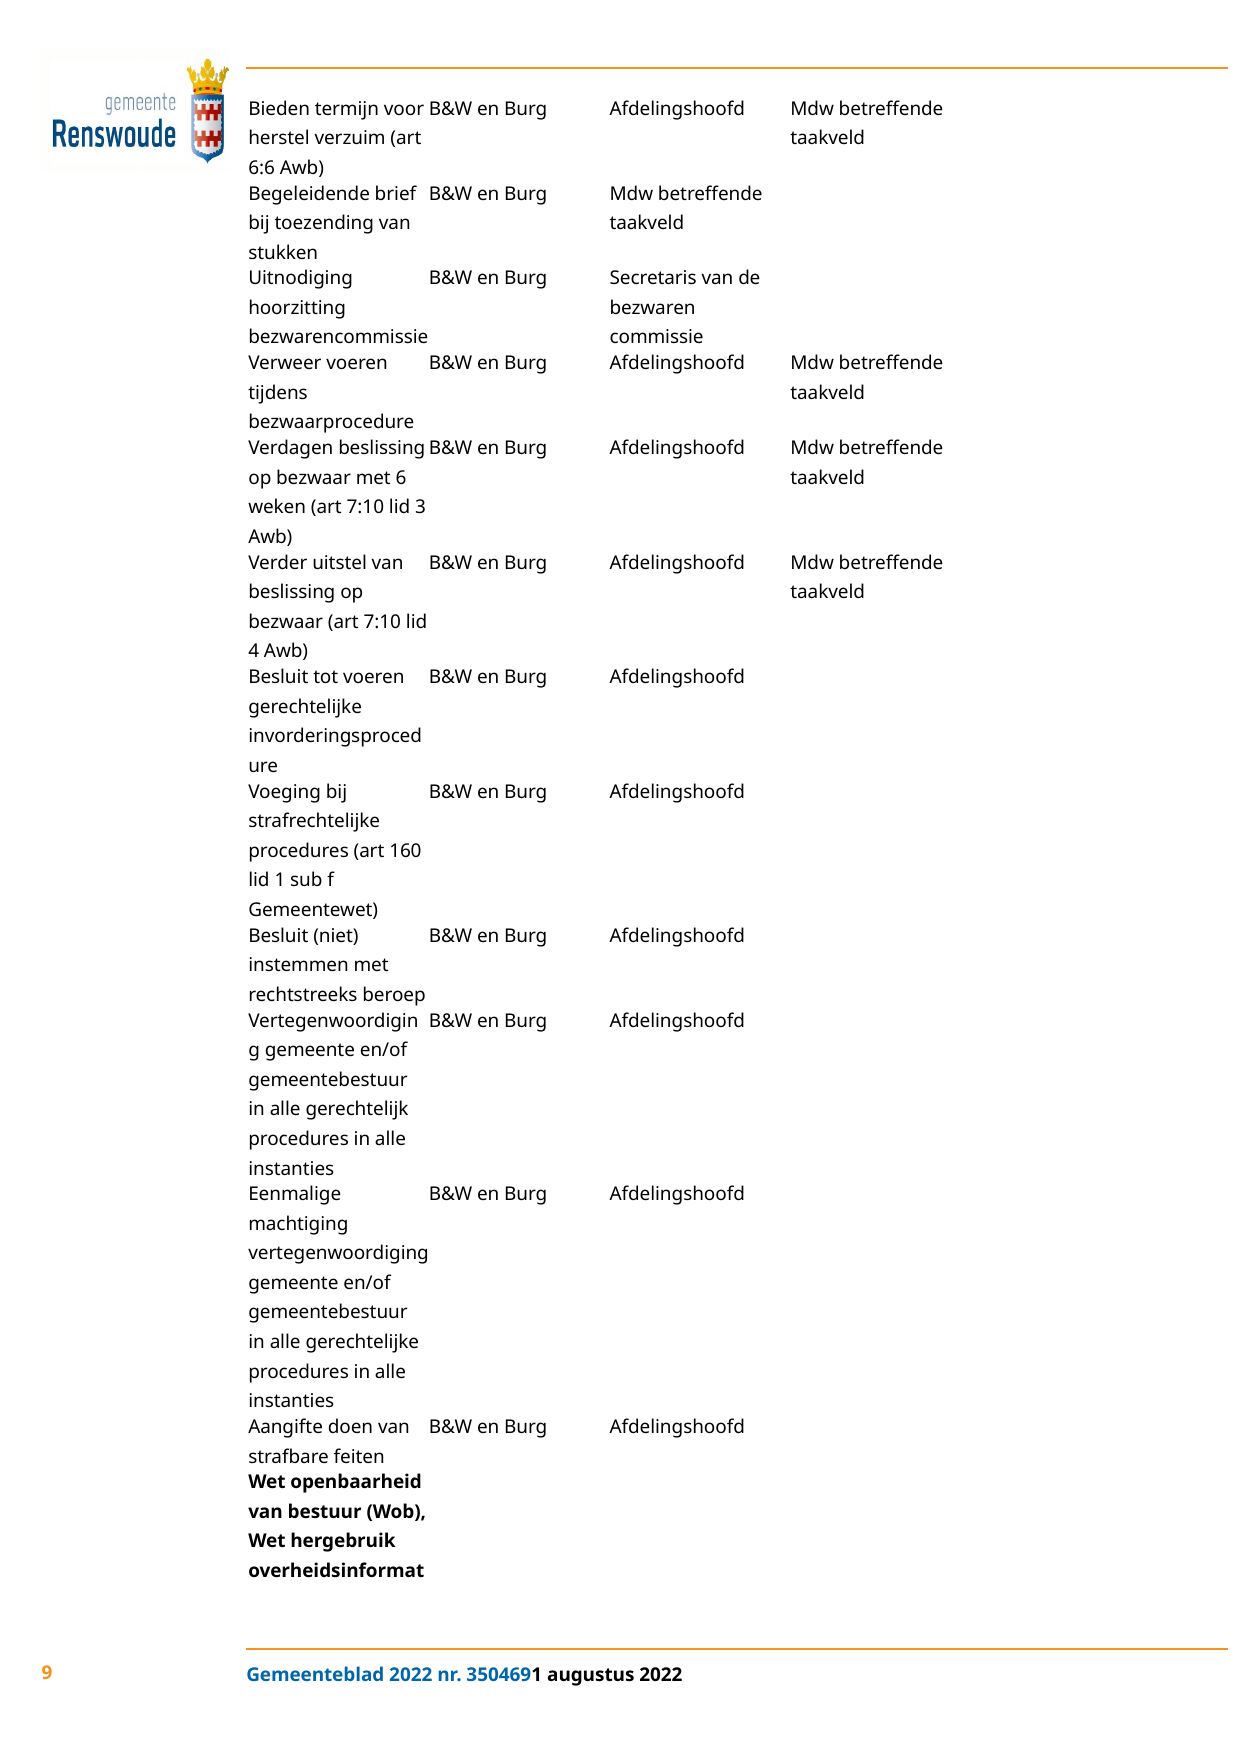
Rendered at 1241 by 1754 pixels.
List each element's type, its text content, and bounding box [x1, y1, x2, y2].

table_cell [790, 778, 971, 922]
table_cell [971, 663, 1152, 778]
table_cell [971, 95, 1152, 180]
table_cell Begeleidende brief bij toezending van stukken [248, 180, 429, 264]
table_cell Afdelingshoofd [609, 778, 790, 922]
table_cell Wet openbaarheid van bestuur (Wob), Wet hergebruik overheidsinformat [248, 1469, 429, 1583]
table_cell Afdelingshoofd [609, 1007, 790, 1180]
table_cell B&W en Burg [429, 549, 609, 663]
table_cell B&W en Burg [429, 350, 609, 434]
table_cell [971, 549, 1152, 663]
table_cell [971, 180, 1152, 264]
table_cell Afdelingshoofd [609, 549, 790, 663]
table_cell Mdw betreffende taakveld [790, 350, 971, 434]
table_cell [971, 778, 1152, 922]
table_cell B&W en Burg [429, 265, 609, 349]
table_cell Afdelingshoofd [609, 922, 790, 1007]
table_cell B&W en Burg [429, 922, 609, 1007]
table_cell [971, 1469, 1152, 1583]
table_cell Afdelingshoofd [609, 663, 790, 778]
table_cell [971, 922, 1152, 1007]
table_cell Verder uitstel van beslissing op bezwaar (art 7:10 lid 4 Awb) [248, 549, 429, 663]
table_cell B&W en Burg [429, 434, 609, 549]
table_cell B&W en Burg [429, 1007, 609, 1180]
table_cell Mdw betreffende taakveld [790, 434, 971, 549]
table_cell Afdelingshoofd [609, 434, 790, 549]
table_cell [790, 663, 971, 778]
table_cell Uitnodiging hoorzitting bezwarencommissie [248, 265, 429, 349]
table_cell [971, 350, 1152, 434]
table_cell Verweer voeren tijdens bezwaarprocedure [248, 350, 429, 434]
table_cell Secretaris van de bezwaren commissie [609, 265, 790, 349]
table_cell [790, 265, 971, 349]
table_cell [609, 1469, 790, 1583]
table_cell [971, 265, 1152, 349]
table_cell [429, 1469, 609, 1583]
table_cell Voeging bij strafrechtelijke procedures (art 160 lid 1 sub f Gemeentewet) [248, 778, 429, 922]
table_cell Eenmalige machtiging vertegenwoordiging gemeente en/of gemeentebestuur in alle gerechtelijke procedures in alle instanties [248, 1180, 429, 1413]
table_cell Verdagen beslissing op bezwaar met 6 weken (art 7:10 lid 3 Awb) [248, 434, 429, 549]
table_cell [971, 1180, 1152, 1413]
table_cell Besluit tot voeren gerechtelijke invorderingsprocedure [248, 663, 429, 778]
table_cell B&W en Burg [429, 95, 609, 180]
table_cell [790, 1413, 971, 1468]
table_cell [790, 1469, 971, 1583]
table_cell Aangifte doen van strafbare feiten [248, 1413, 429, 1468]
table_cell B&W en Burg [429, 663, 609, 778]
table_cell Bieden termijn voor herstel verzuim (art 6:6 Awb) [248, 95, 429, 180]
table_cell [971, 1413, 1152, 1468]
table_cell Afdelingshoofd [609, 1413, 790, 1468]
table_cell Besluit (niet) instemmen met rechtstreeks beroep [248, 922, 429, 1007]
picture [41, 47, 231, 172]
table_cell [971, 434, 1152, 549]
table_cell B&W en Burg [429, 778, 609, 922]
table_cell Afdelingshoofd [609, 1180, 790, 1413]
table_cell B&W en Burg [429, 180, 609, 264]
table_cell Afdelingshoofd [609, 95, 790, 180]
table_cell Mdw betreffende taakveld [609, 180, 790, 264]
table_cell B&W en Burg [429, 1413, 609, 1468]
table_cell [790, 180, 971, 264]
table_cell Afdelingshoofd [609, 350, 790, 434]
table_cell Mdw betreffende taakveld [790, 549, 971, 663]
table_cell Mdw betreffende taakveld [790, 95, 971, 180]
table_cell Vertegenwoordiging gemeente en/of gemeentebestuur in alle gerechtelijk procedures in alle instanties [248, 1007, 429, 1180]
table_cell [790, 1180, 971, 1413]
table_cell [971, 1007, 1152, 1180]
table_cell [790, 1007, 971, 1180]
table_cell [790, 922, 971, 1007]
table_cell B&W en Burg [429, 1180, 609, 1413]
